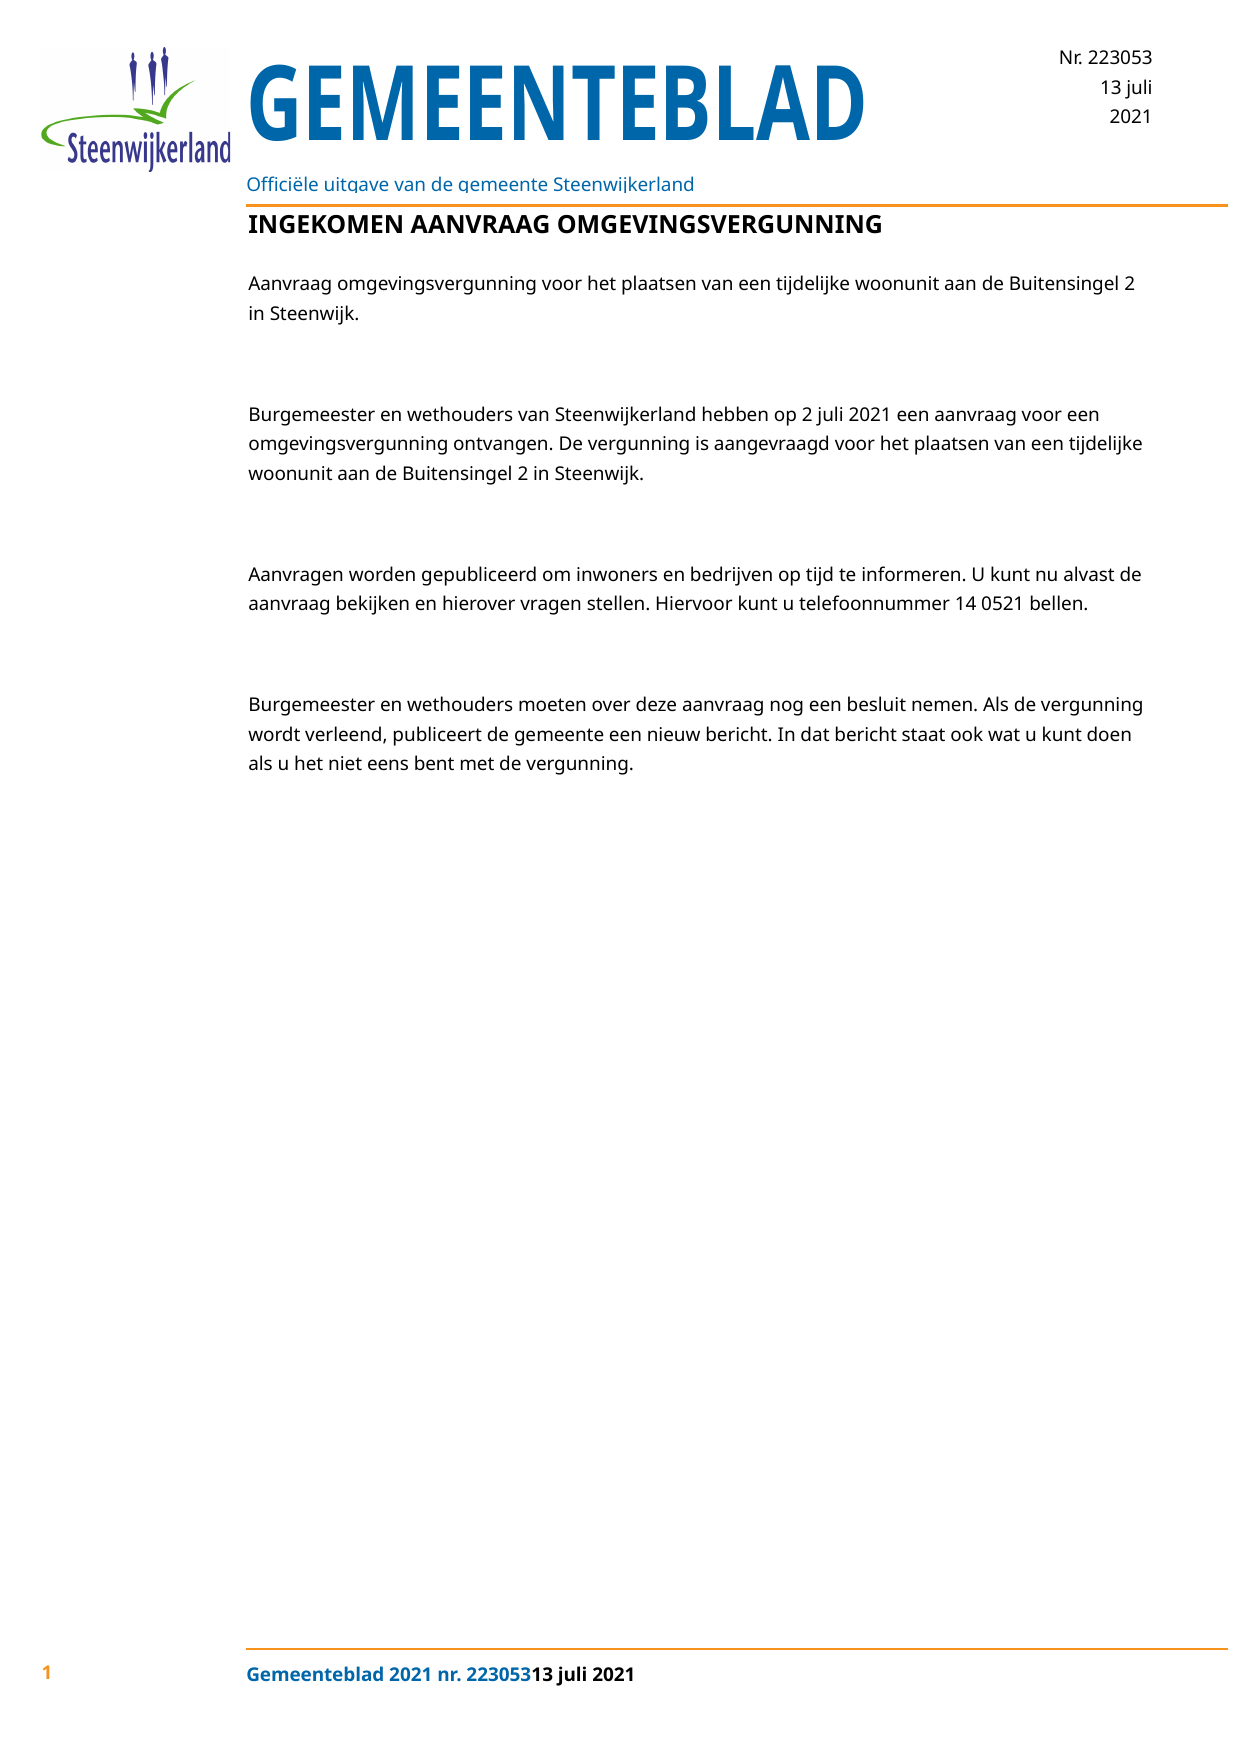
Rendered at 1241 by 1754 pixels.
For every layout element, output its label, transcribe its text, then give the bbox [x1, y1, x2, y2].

picture [41, 47, 231, 172]
text INGEKOMEN AANVRAAG OMGEVINGSVERGUNNING [248, 207, 1152, 241]
text Burgemeester en wethouders moeten over deze aanvraag nog een besluit nemen. Als de vergunning wordt verleend, publiceert de gemeente een nieuw bericht. In dat bericht staat ook wat u kunt doen als u het niet eens bent met de vergunning. [248, 691, 1152, 776]
text Aanvragen worden gepubliceerd om inwoners en bedrijven op tijd te informeren. U kunt nu alvast de aanvraag bekijken en hierover vragen stellen. Hiervoor kunt u telefoonnummer 14 0521 bellen. [248, 561, 1152, 616]
text Burgemeester en wethouders van Steenwijkerland hebben op 2 juli 2021 een aanvraag voor een omgevingsvergunning ontvangen. De vergunning is aangevraagd voor het plaatsen van een tijdelijke woonunit aan de Buitensingel 2 in Steenwijk. [248, 401, 1152, 486]
text Aanvraag omgevingsvergunning voor het plaatsen van een tijdelijke woonunit aan de Buitensingel 2 in Steenwijk. [248, 270, 1152, 326]
